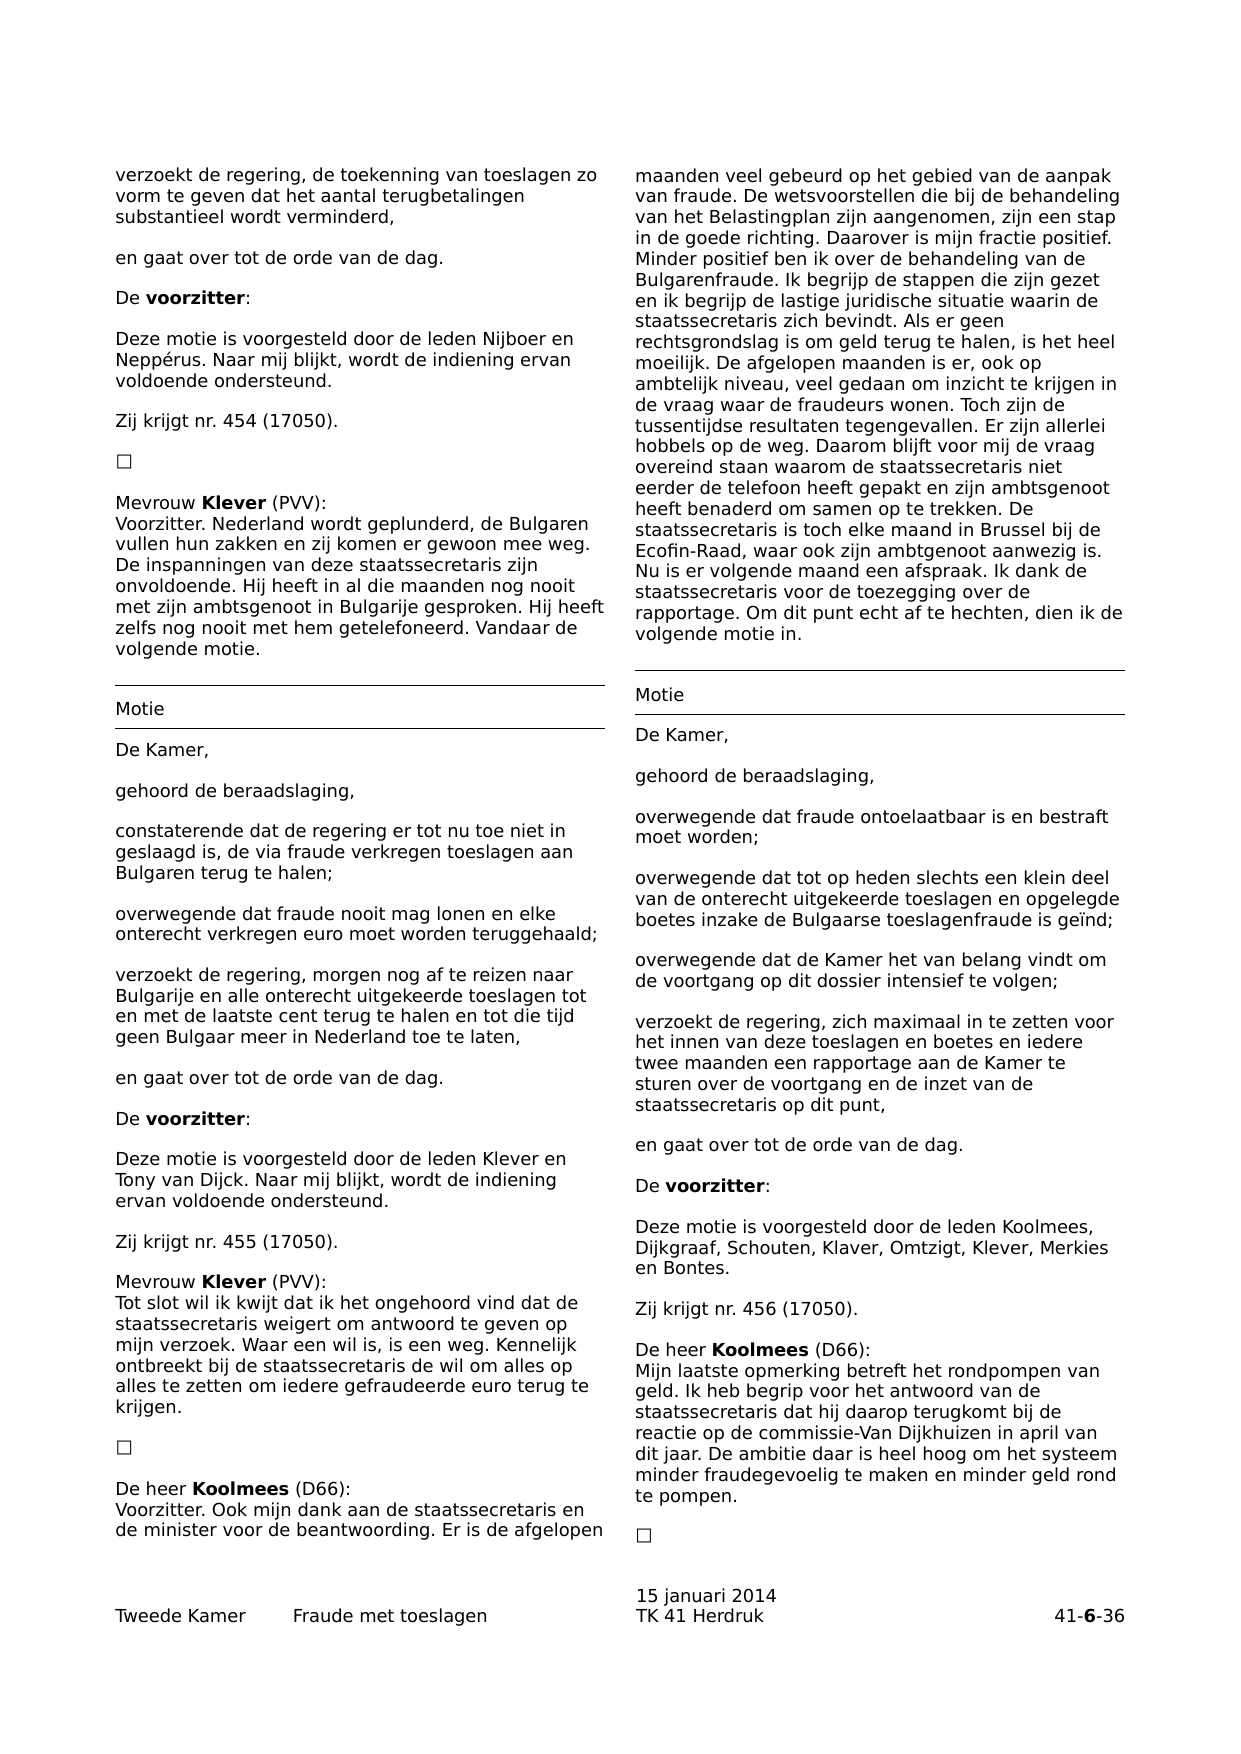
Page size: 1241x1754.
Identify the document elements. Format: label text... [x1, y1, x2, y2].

text constaterende dat de regering er tot nu toe niet in geslaagd is, de via fraude verkregen toeslagen aan Bulgaren terug te halen; [115, 821, 605, 883]
text maanden veel gebeurd op het gebied van de aanpak van fraude. De wetsvoorstellen die bij de behandeling van het Belastingplan zijn aangenomen, zijn een stap in de goede richting. Daarover is mijn fractie positief. Minder positief ben ik over de behandeling van de Bulgarenfraude. Ik begrijp de stappen die zijn gezet en ik begrijp de lastige juridische situatie waarin de staatssecretaris zich bevindt. Als er geen rechtsgrondslag is om geld terug te halen, is het heel moeilijk. De afgelopen maanden is er, ook op ambtelijk niveau, veel gedaan om inzicht te krijgen in de vraag waar de fraudeurs wonen. Toch zijn de tussentijdse resultaten tegengevallen. Er zijn allerlei hobbels op de weg. Daarom blijft voor mij de vraag overeind staan waarom de staatssecretaris niet eerder de telefoon heeft gepakt en zijn ambtsgenoot heeft benaderd om samen op te trekken. De staatssecretaris is toch elke maand in Brussel bij de Ecofin-Raad, waar ook zijn ambtgenoot aanwezig is. Nu is er volgende maand een afspraak. Ik dank de staatssecretaris voor de toezegging over de rapportage. Om dit punt echt af te hechten, dien ik de volgende motie in. [635, 165, 1125, 644]
text De voorzitter: [115, 288, 605, 309]
text Mevrouw Klever (PVV): [115, 493, 605, 513]
text ⬜ [115, 1438, 605, 1459]
text Motie [635, 684, 1125, 705]
text De heer Koolmees (D66): [115, 1479, 605, 1499]
text ⬜ [635, 1526, 1125, 1547]
text verzoekt de regering, zich maximaal in te zetten voor het innen van deze toeslagen en boetes en iedere twee maanden een rapportage aan de Kamer te sturen over de voortgang en de inzet van de staatssecretaris op dit punt, [635, 1012, 1125, 1115]
text Mevrouw Klever (PVV): [115, 1272, 605, 1293]
text Tot slot wil ik kwijt dat ik het ongehoord vind dat de staatssecretaris weigert om antwoord te geven op mijn verzoek. Waar een wil is, is een weg. Kennelijk ontbreekt bij de staatssecretaris de wil om alles op alles te zetten om iedere gefraudeerde euro terug te krijgen. [115, 1293, 605, 1418]
text gehoord de beraadslaging, [115, 781, 605, 801]
text verzoekt de regering, de toekenning van toeslagen zo vorm te geven dat het aantal terugbetalingen substantieel wordt verminderd, [115, 165, 605, 227]
text Deze motie is voorgesteld door de leden Koolmees, Dijkgraaf, Schouten, Klaver, Omtzigt, Klever, Merkies en Bontes. [635, 1217, 1125, 1279]
text en gaat over tot de orde van de dag. [115, 1068, 605, 1088]
text en gaat over tot de orde van de dag. [635, 1135, 1125, 1156]
text Voorzitter. Ook mijn dank aan de staatssecretaris en de minister voor de beantwoording. Er is de afgelopen [115, 1499, 605, 1541]
text overwegende dat fraude nooit mag lonen en elke onterecht verkregen euro moet worden teruggehaald; [115, 903, 605, 945]
text Zij krijgt nr. 456 (17050). [635, 1299, 1125, 1320]
text Motie [115, 699, 605, 720]
text Deze motie is voorgesteld door de leden Klever en Tony van Dijck. Naar mij blijkt, wordt de indiening ervan voldoende ondersteund. [115, 1149, 605, 1211]
text Deze motie is voorgesteld door de leden Nijboer en Neppérus. Naar mij blijkt, wordt de indiening ervan voldoende ondersteund. [115, 329, 605, 391]
text Zij krijgt nr. 454 (17050). [115, 411, 605, 432]
text De voorzitter: [635, 1176, 1125, 1197]
text De heer Koolmees (D66): [635, 1340, 1125, 1360]
text De voorzitter: [115, 1108, 605, 1129]
text ⬜ [115, 452, 605, 473]
text Mijn laatste opmerking betreft het rondpompen van geld. Ik heb begrip voor het antwoord van de staatssecretaris dat hij daarop terugkomt bij de reactie op de commissie-Van Dijkhuizen in april van dit jaar. De ambitie daar is heel hoog om het systeem minder fraudegevoelig te maken en minder geld rond te pompen. [635, 1360, 1125, 1506]
text De Kamer, [635, 725, 1125, 746]
text Zij krijgt nr. 455 (17050). [115, 1231, 605, 1252]
text overwegende dat tot op heden slechts een klein deel van de onterecht uitgekeerde toeslagen en opgelegde boetes inzake de Bulgaarse toeslagenfraude is geïnd; [635, 868, 1125, 930]
text overwegende dat de Kamer het van belang vindt om de voortgang op dit dossier intensief te volgen; [635, 950, 1125, 992]
text verzoekt de regering, morgen nog af te reizen naar Bulgarije en alle onterecht uitgekeerde toeslagen tot en met de laatste cent terug te halen en tot die tijd geen Bulgaar meer in Nederland toe te laten, [115, 965, 605, 1048]
text en gaat over tot de orde van de dag. [115, 247, 605, 268]
text overwegende dat fraude ontoelaatbaar is en bestraft moet worden; [635, 807, 1125, 848]
text gehoord de beraadslaging, [635, 766, 1125, 787]
text Voorzitter. Nederland wordt geplunderd, de Bulgaren vullen hun zakken en zij komen er gewoon mee weg. De inspanningen van deze staatssecretaris zijn onvoldoende. Hij heeft in al die maanden nog nooit met zijn ambtsgenoot in Bulgarije gesproken. Hij heeft zelfs nog nooit met hem getelefoneerd. Vandaar de volgende motie. [115, 513, 605, 659]
text De Kamer, [115, 740, 605, 761]
